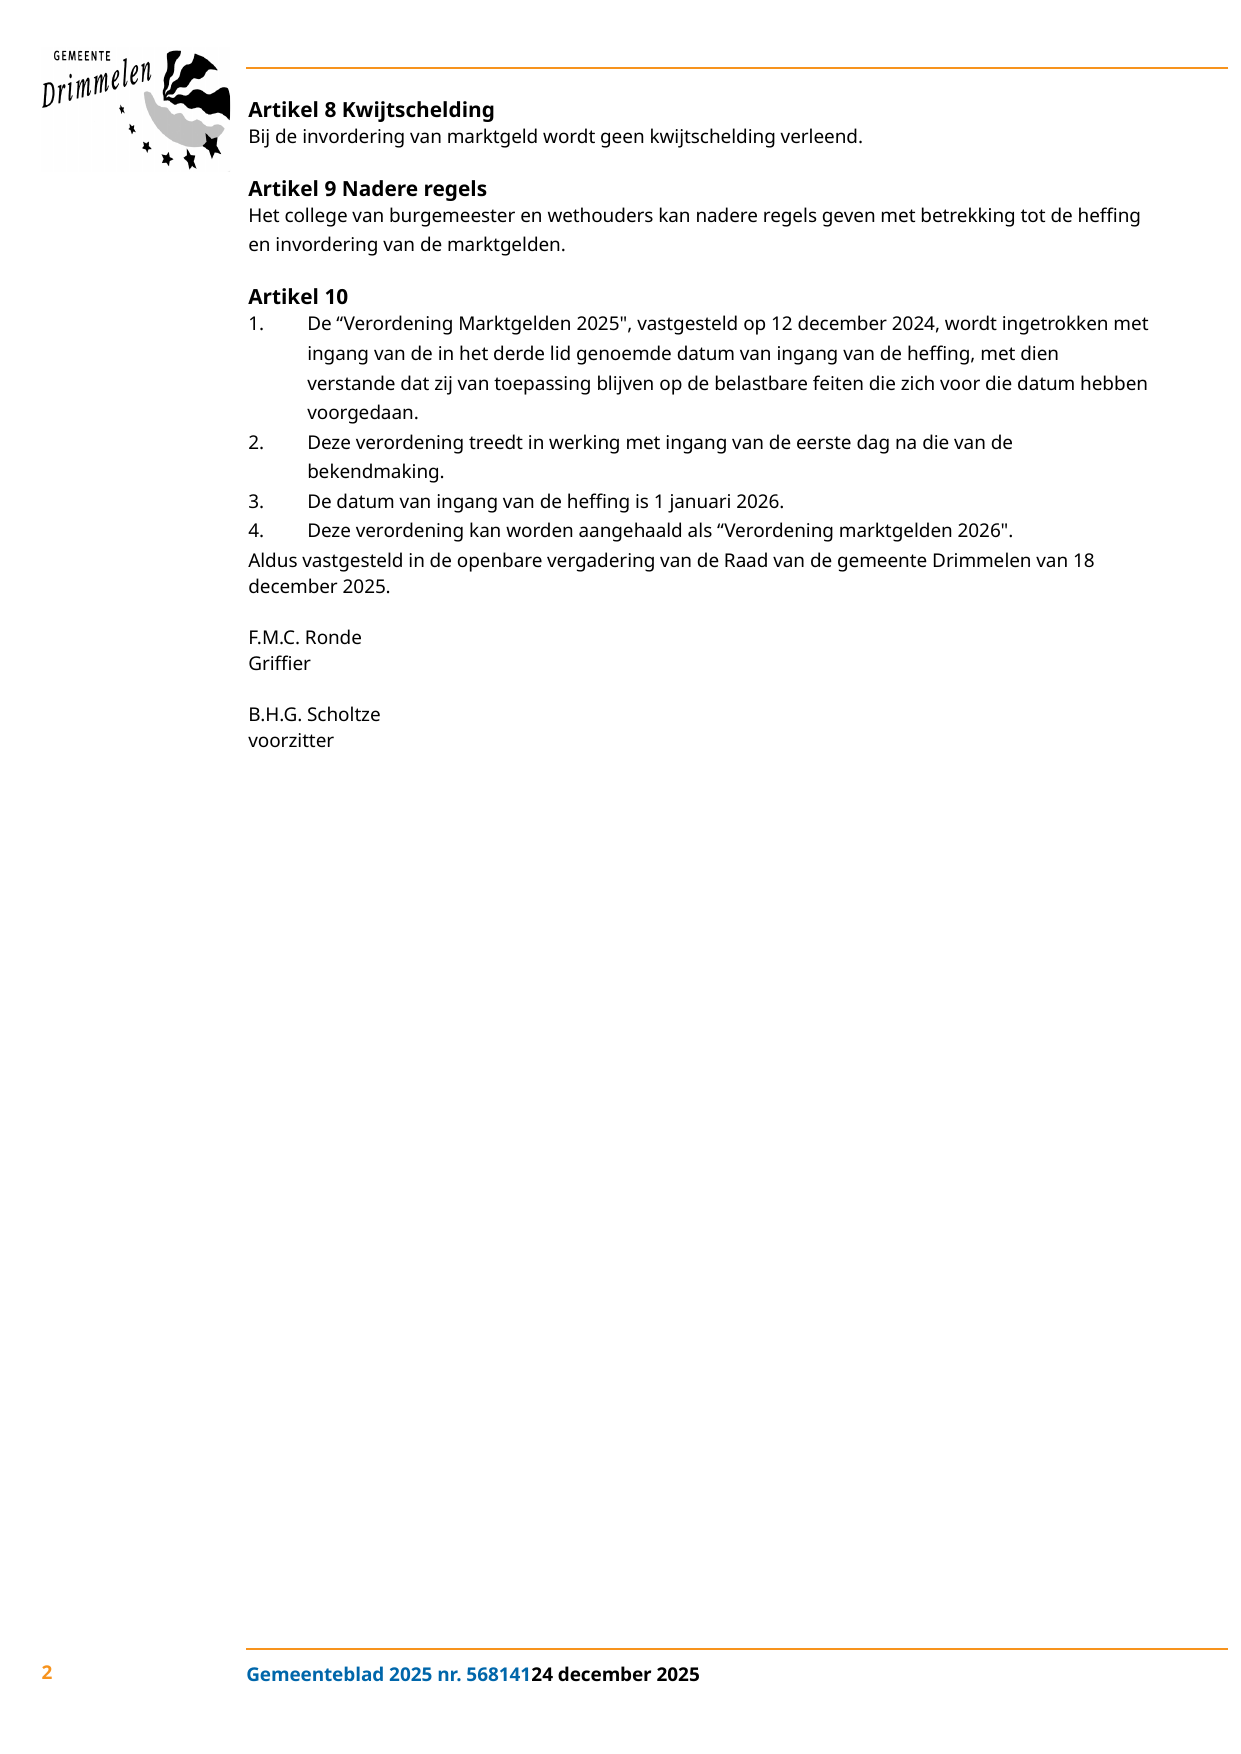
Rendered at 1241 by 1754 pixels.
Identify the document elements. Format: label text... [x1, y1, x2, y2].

list Deze verordening kan worden aangehaald als “Verordening marktgelden 2026". [248, 518, 1152, 543]
picture [41, 47, 231, 172]
list Deze verordening treedt in werking met ingang van de eerste dag na die van de bekendmaking. [248, 429, 1152, 484]
text Bij de invordering van marktgeld wordt geen kwijtschelding verleend. [248, 123, 1152, 149]
text B.H.G. Scholtze [248, 702, 1152, 727]
text Aldus vastgesteld in de openbare vergadering van de Raad van de gemeente Drimmelen van 18 december 2025. [248, 547, 1152, 599]
text Het college van burgemeester en wethouders kan nadere regels geven met betrekking tot de heffing en invordering van de marktgelden. [248, 202, 1152, 257]
text Artikel 9 Nadere regels [248, 174, 1152, 202]
list De datum van ingang van de heffing is 1 januari 2026. [248, 488, 1152, 514]
text F.M.C. Ronde [248, 624, 1152, 650]
text Artikel 10 [248, 282, 1152, 311]
text voorzitter [248, 727, 1152, 753]
text Griffier [248, 650, 1152, 676]
list De “Verordening Marktgelden 2025", vastgesteld op 12 december 2024, wordt ingetrokken met ingang van de in het derde lid genoemde datum van ingang van de heffing, met dien verstande dat zij van toepassing blijven op de belastbare feiten die zich voor die datum hebben voorgedaan. [248, 311, 1152, 425]
text Artikel 8 Kwijtschelding [248, 95, 1152, 123]
